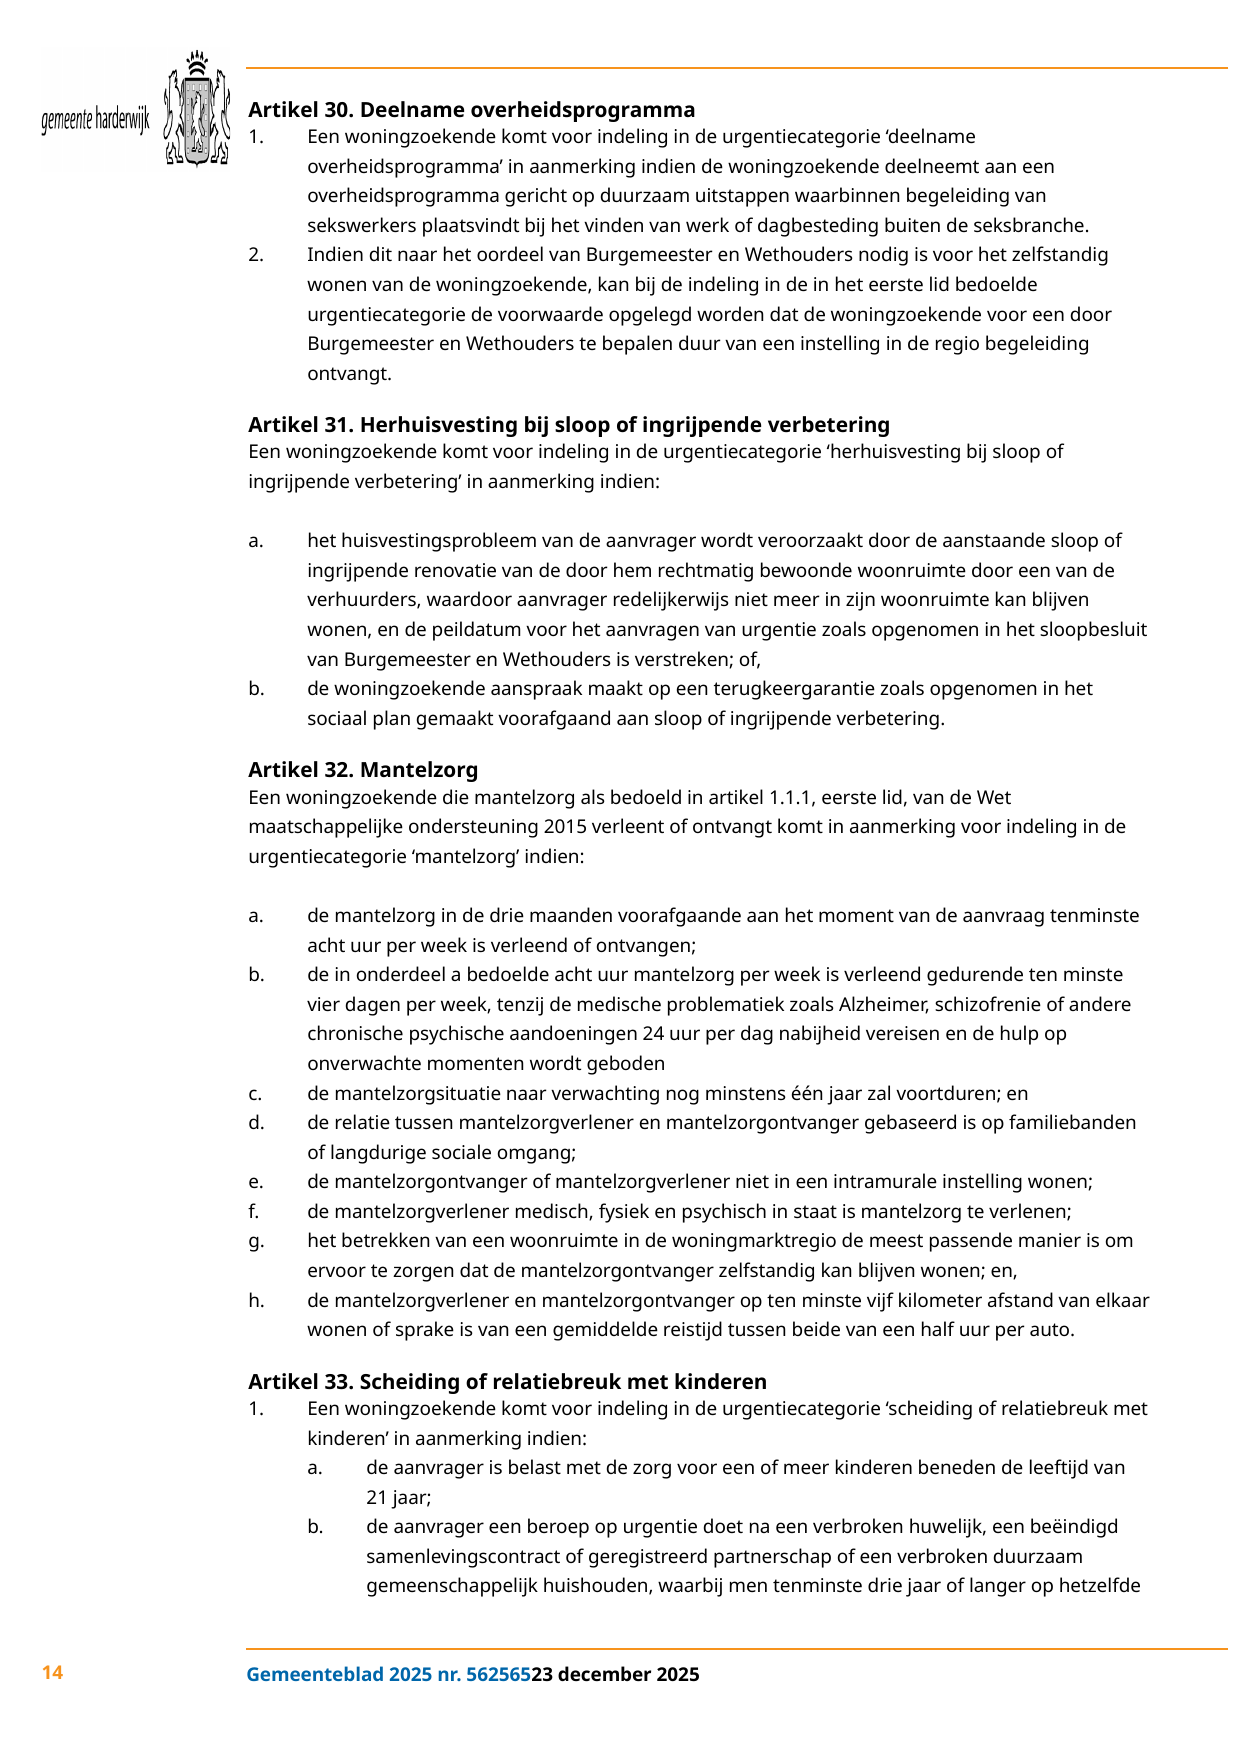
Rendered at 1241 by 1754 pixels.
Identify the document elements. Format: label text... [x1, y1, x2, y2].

picture [41, 47, 231, 172]
list de mantelzorgverlener medisch, fysiek en psychisch in staat is mantelzorg te verlenen; [248, 1198, 1152, 1224]
list de relatie tussen mantelzorgverlener en mantelzorgontvanger gebaseerd is op familiebanden of langdurige sociale omgang; [248, 1109, 1152, 1164]
list de mantelzorg in de drie maanden voorafgaande aan het moment van de aanvraag tenminste acht uur per week is verleend of ontvangen; [248, 902, 1152, 957]
list Indien dit naar het oordeel van Burgemeester en Wethouders nodig is voor het zelfstandig wonen van de woningzoekende, kan bij de indeling in de in het eerste lid bedoelde urgentiecategorie de voorwaarde opgelegd worden dat de woningzoekende voor een door Burgemeester en Wethouders te bepalen duur van een instelling in de regio begeleiding ontvangt. [248, 242, 1152, 386]
list Een woningzoekende komt voor indeling in de urgentiecategorie ‘deelname overheidsprogramma’ in aanmerking indien de woningzoekende deelneemt aan een overheidsprogramma gericht op duurzaam uitstappen waarbinnen begeleiding van sekswerkers plaatsvindt bij het vinden van werk of dagbesteding buiten de seksbranche. [248, 123, 1152, 238]
list de aanvrager is belast met de zorg voor een of meer kinderen beneden de leeftijd van 21 jaar; [307, 1454, 1152, 1510]
list de mantelzorgontvanger of mantelzorgverlener niet in een intramurale instelling wonen; [248, 1168, 1152, 1194]
list de in onderdeel a bedoelde acht uur mantelzorg per week is verleend gedurende ten minste vier dagen per week, tenzij de medische problematiek zoals Alzheimer, schizofrenie of andere chronische psychische aandoeningen 24 uur per dag nabijheid vereisen en de hulp op onverwachte momenten wordt geboden [248, 961, 1152, 1076]
list de woningzoekende aanspraak maakt op een terugkeergarantie zoals opgenomen in het sociaal plan gemaakt voorafgaand aan sloop of ingrijpende verbetering. [248, 675, 1152, 731]
list het betrekken van een woonruimte in de woningmarktregio de meest passende manier is om ervoor te zorgen dat de mantelzorgontvanger zelfstandig kan blijven wonen; en, [248, 1228, 1152, 1283]
list Een woningzoekende komt voor indeling in de urgentiecategorie ‘scheiding of relatiebreuk met kinderen’ in aanmerking indien: [248, 1395, 1152, 1451]
list de mantelzorgverlener en mantelzorgontvanger op ten minste vijf kilometer afstand van elkaar wonen of sprake is van een gemiddelde reistijd tussen beide van een half uur per auto. [248, 1287, 1152, 1342]
text Artikel 31. Herhuisvesting bij sloop of ingrijpende verbetering [248, 410, 1152, 439]
list het huisvestingsprobleem van de aanvrager wordt veroorzaakt door de aanstaande sloop of ingrijpende renovatie van de door hem rechtmatig bewoonde woonruimte door een van de verhuurders, waardoor aanvrager redelijkerwijs niet meer in zijn woonruimte kan blijven wonen, en de peildatum voor het aanvragen van urgentie zoals opgenomen in het sloopbesluit van Burgemeester en Wethouders is verstreken; of, [248, 527, 1152, 672]
text Artikel 30. Deelname overheidsprogramma [248, 95, 1152, 123]
text Artikel 32. Mantelzorg [248, 755, 1152, 784]
list de mantelzorgsituatie naar verwachting nog minstens één jaar zal voortduren; en [248, 1080, 1152, 1105]
text Een woningzoekende komt voor indeling in de urgentiecategorie ‘herhuisvesting bij sloop of ingrijpende verbetering’ in aanmerking indien: [248, 439, 1152, 494]
list de aanvrager een beroep op urgentie doet na een verbroken huwelijk, een beëindigd samenlevingscontract of geregistreerd partnerschap of een verbroken duurzaam gemeenschappelijk huishouden, waarbij men tenminste drie jaar of langer op hetzelfde [307, 1513, 1152, 1598]
text Een woningzoekende die mantelzorg als bedoeld in artikel 1.1.1, eerste lid, van de Wet maatschappelijke ondersteuning 2015 verleent of ontvangt komt in aanmerking voor indeling in de urgentiecategorie ‘mantelzorg’ indien: [248, 784, 1152, 869]
text Artikel 33. Scheiding of relatiebreuk met kinderen [248, 1367, 1152, 1395]
